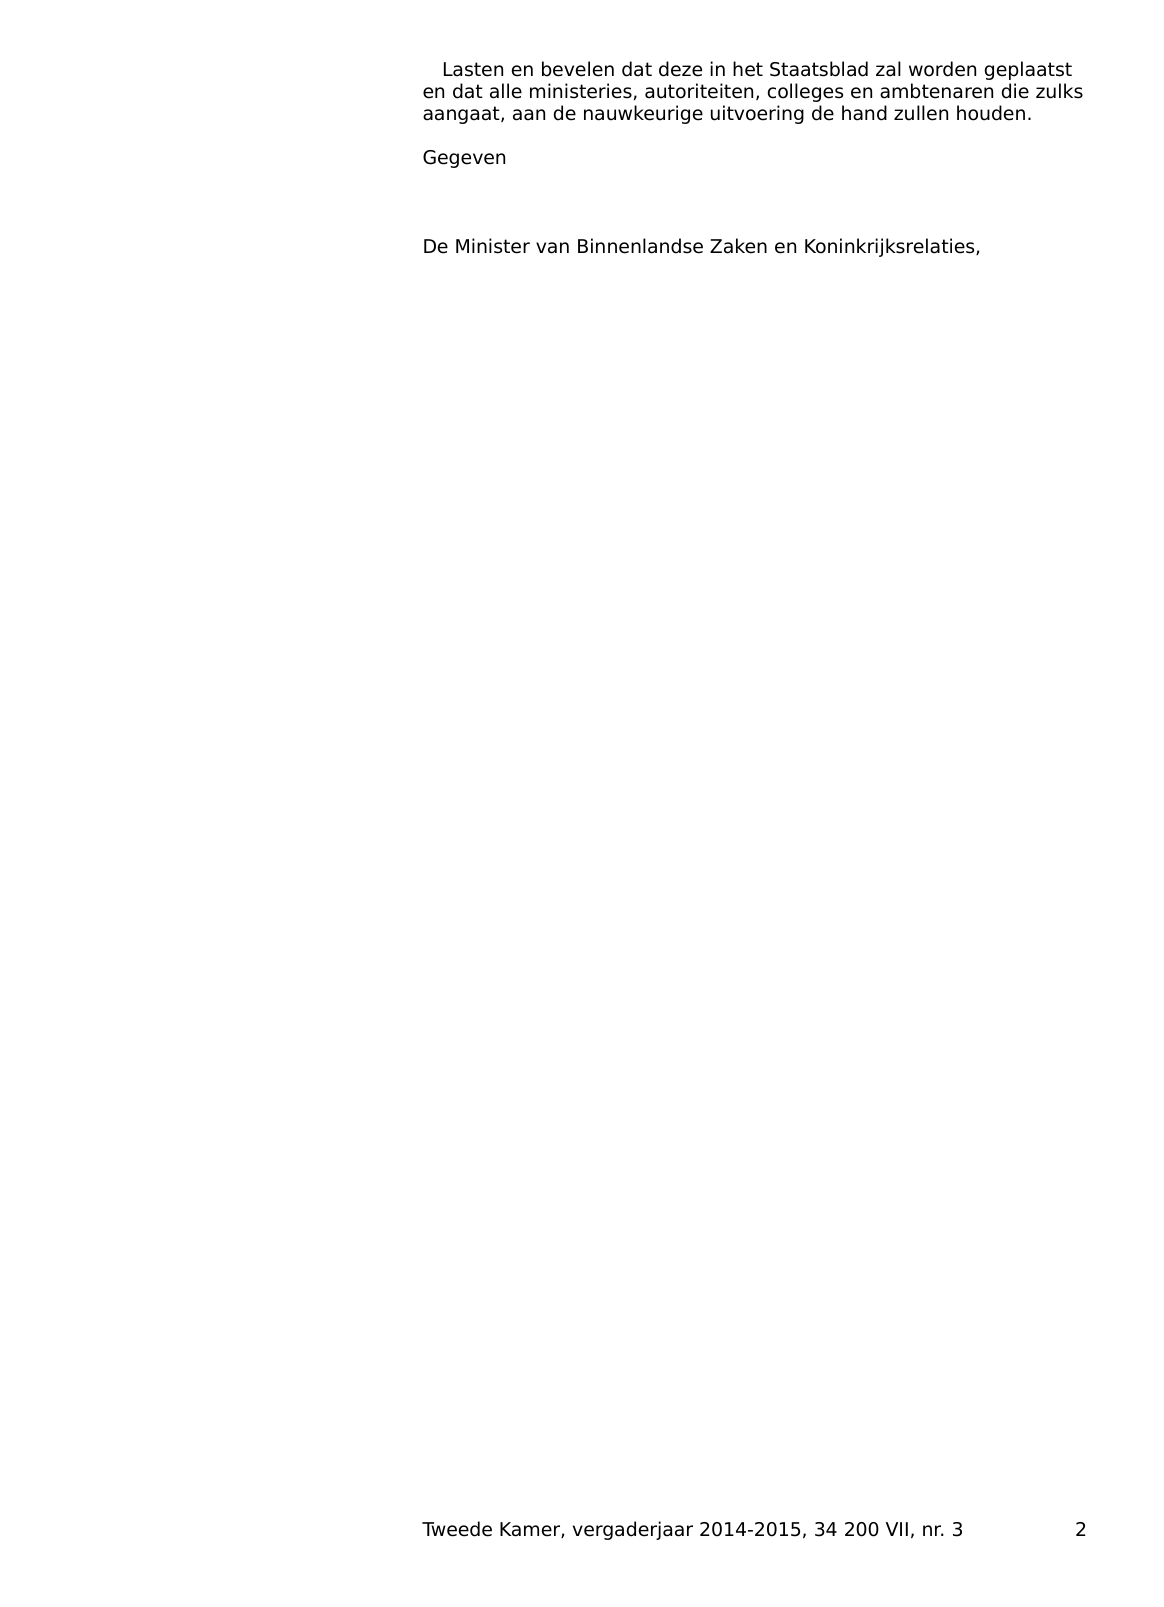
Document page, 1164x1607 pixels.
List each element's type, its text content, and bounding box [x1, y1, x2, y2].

text Gegeven [422, 147, 1087, 169]
text Lasten en bevelen dat deze in het Staatsblad zal worden geplaatst en dat alle ministeries, autoriteiten, colleges en ambtenaren die zulks aangaat, aan de nauwkeurige uitvoering de hand zullen houden. [422, 59, 1087, 125]
text De Minister van Binnenlandse Zaken en Koninkrijksrelaties, [422, 236, 1087, 258]
